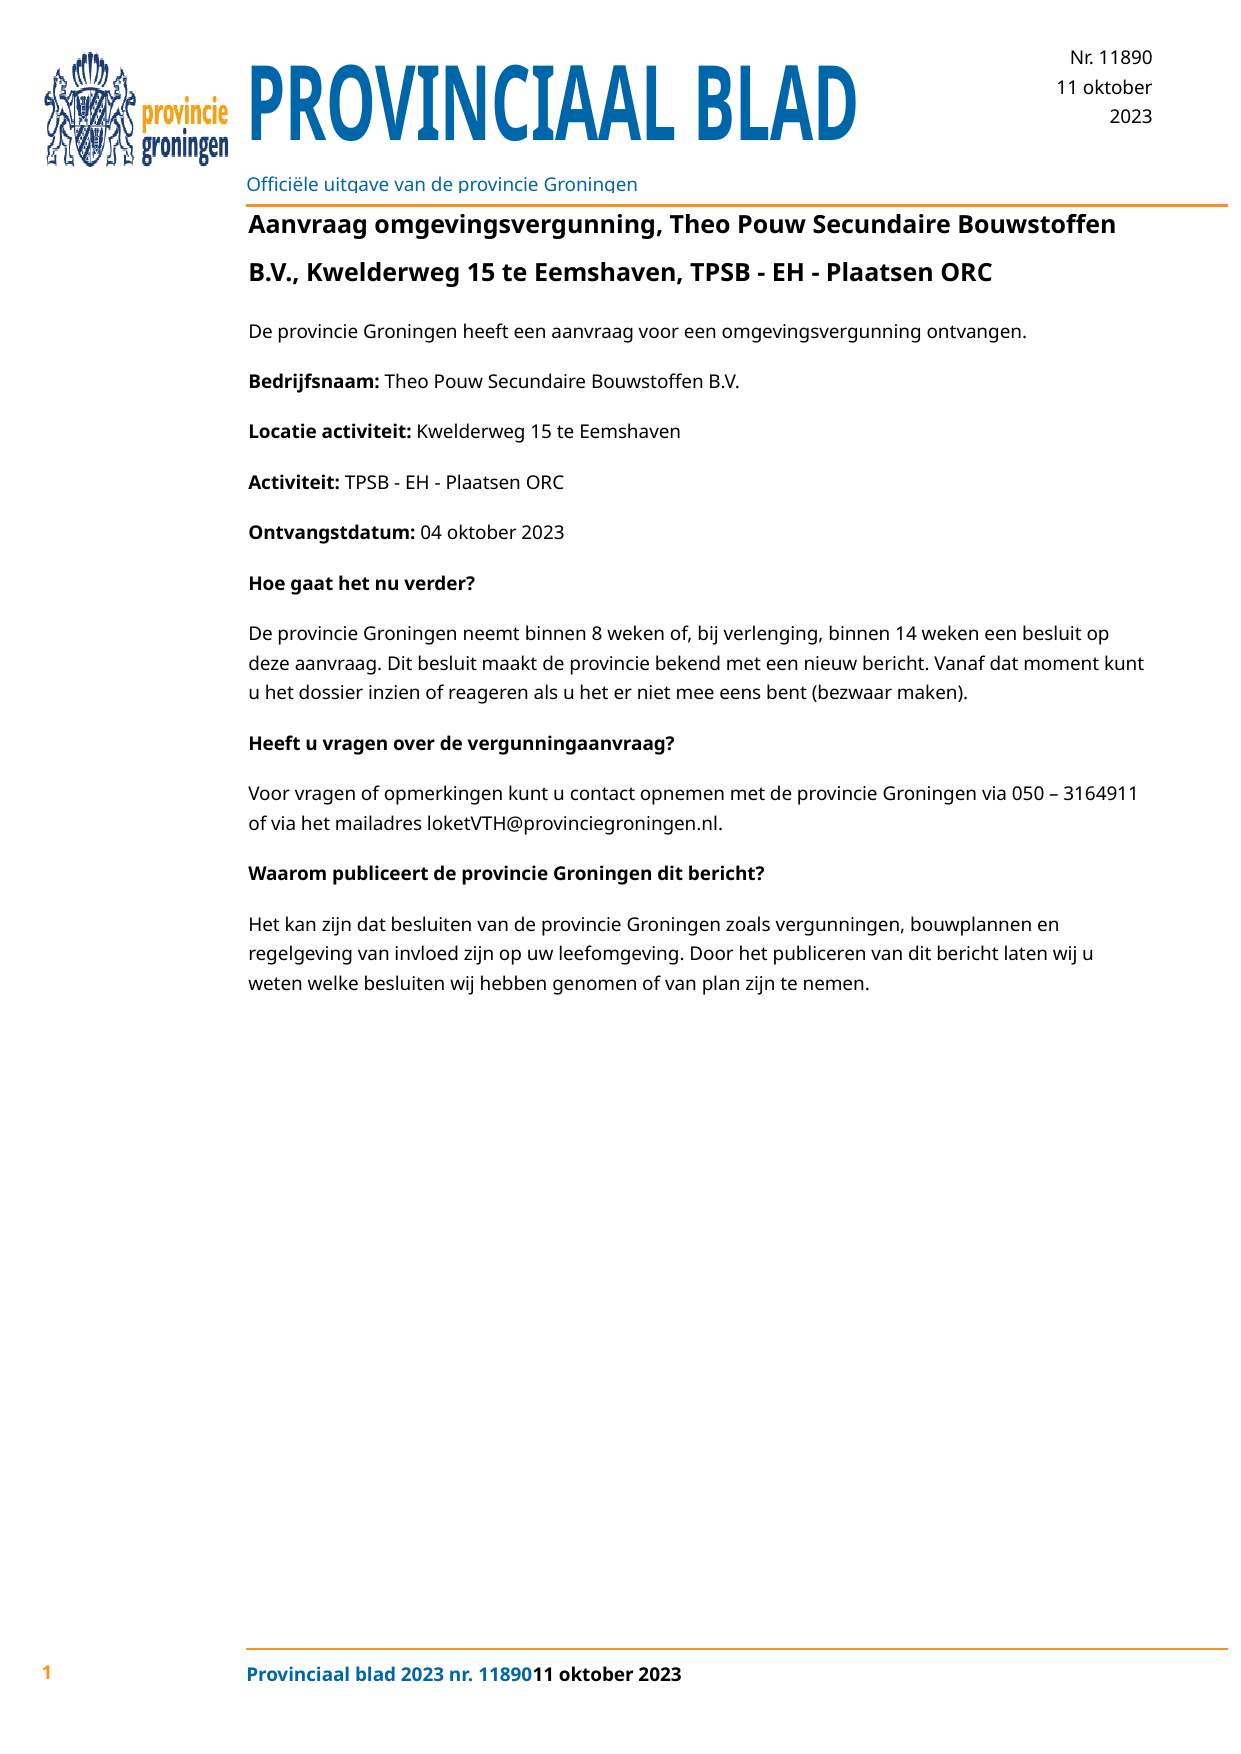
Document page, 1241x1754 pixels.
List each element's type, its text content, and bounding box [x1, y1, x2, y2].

text Hoe gaat het nu verder? [248, 570, 1152, 596]
text Waarom publiceert de provincie Groningen dit bericht? [248, 860, 1152, 886]
text Aanvraag omgevingsvergunning, Theo Pouw Secundaire Bouwstoffen B.V., Kwelderweg 15 te Eemshaven, TPSB - EH - Plaatsen ORC [248, 207, 1152, 288]
text Voor vragen of opmerkingen kunt u contact opnemen met de provincie Groningen via 050 – 3164911 of via het mailadres loketVTH@provinciegroningen.nl. [248, 780, 1152, 836]
text Locatie activiteit: Kwelderweg 15 te Eemshaven [248, 419, 1152, 444]
text De provincie Groningen heeft een aanvraag voor een omgevingsvergunning ontvangen. [248, 318, 1152, 344]
text Ontvangstdatum: 04 oktober 2023 [248, 519, 1152, 545]
text Het kan zijn dat besluiten van de provincie Groningen zoals vergunningen, bouwplannen en regelgeving van invloed zijn op uw leefomgeving. Door het publiceren van dit bericht laten wij u weten welke besluiten wij hebben genomen of van plan zijn te nemen. [248, 911, 1152, 996]
text Heeft u vragen over de vergunningaanvraag? [248, 730, 1152, 756]
text Activiteit: TPSB - EH - Plaatsen ORC [248, 469, 1152, 495]
picture [41, 47, 231, 172]
text Bedrijfsnaam: Theo Pouw Secundaire Bouwstoffen B.V. [248, 368, 1152, 394]
text De provincie Groningen neemt binnen 8 weken of, bij verlenging, binnen 14 weken een besluit op deze aanvraag. Dit besluit maakt de provincie bekend met een nieuw bericht. Vanaf dat moment kunt u het dossier inzien of reageren als u het er niet mee eens bent (bezwaar maken). [248, 620, 1152, 705]
